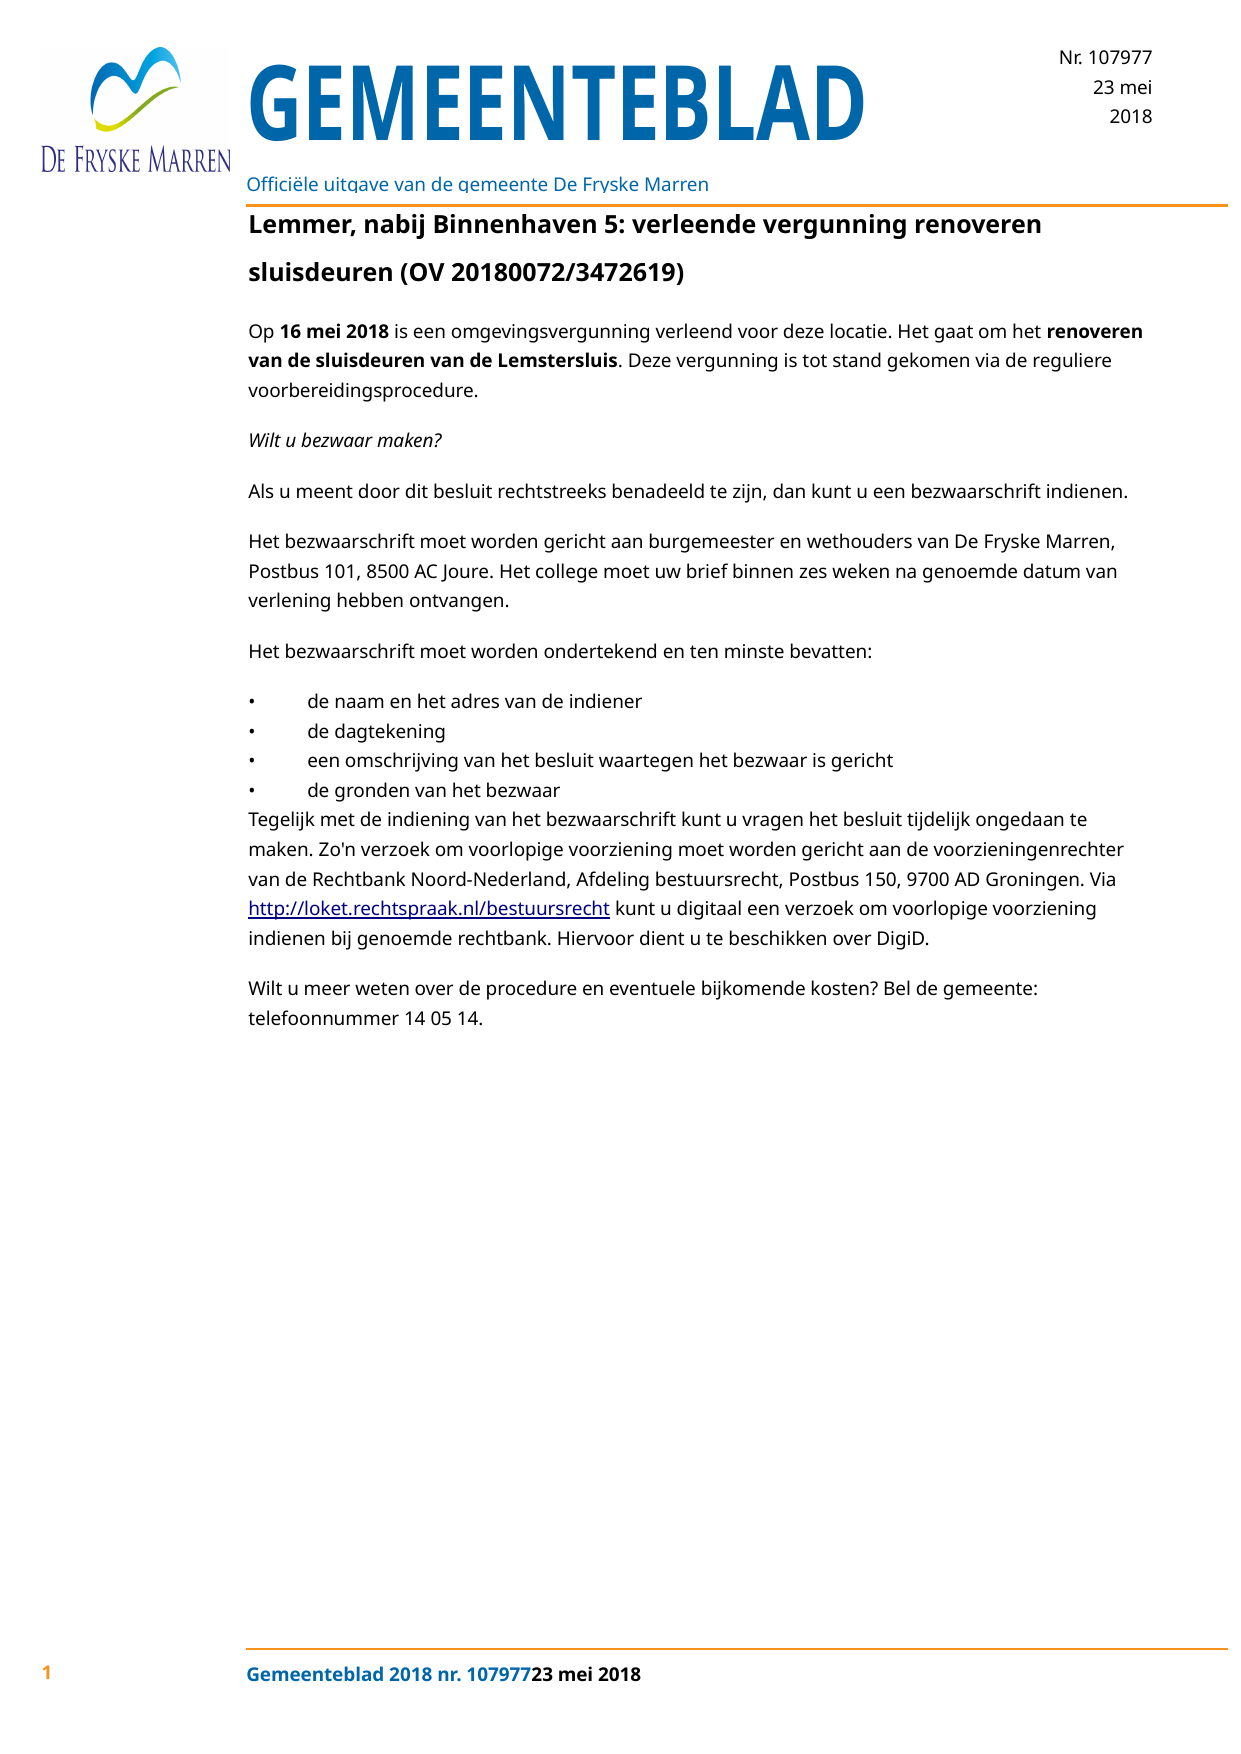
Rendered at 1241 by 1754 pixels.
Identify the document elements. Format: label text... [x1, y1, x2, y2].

text Het bezwaarschrift moet worden ondertekend en ten minste bevatten: [248, 638, 1152, 664]
text Tegelijk met de indiening van het bezwaarschrift kunt u vragen het besluit tijdelijk ongedaan te maken. Zo'n verzoek om voorlopige voorziening moet worden gericht aan de voorzieningenrechter van de Rechtbank Noord-Nederland, Afdeling bestuursrecht, Postbus 150, 9700 AD Groningen. Via http://loket.rechtspraak.nl/bestuursrecht kunt u digitaal een verzoek om voorlopige voorziening indienen bij genoemde rechtbank. Hiervoor dient u te beschikken over DigiD. [248, 807, 1152, 951]
list de gronden van het bezwaar [248, 777, 1152, 803]
text Op 16 mei 2018 is een omgevingsvergunning verleend voor deze locatie. Het gaat om het renoveren van de sluisdeuren van de Lemstersluis. Deze vergunning is tot stand gekomen via de reguliere voorbereidingsprocedure. [248, 318, 1152, 403]
picture [41, 47, 231, 172]
text Het bezwaarschrift moet worden gericht aan burgemeester en wethouders van De Fryske Marren, Postbus 101, 8500 AC Joure. Het college moet uw brief binnen zes weken na genoemde datum van verlening hebben ontvangen. [248, 528, 1152, 613]
text Wilt u bezwaar maken? [248, 427, 1152, 453]
text Als u meent door dit besluit rechtstreeks benadeeld te zijn, dan kunt u een bezwaarschrift indienen. [248, 478, 1152, 504]
list de dagtekening [248, 718, 1152, 744]
text Wilt u meer weten over de procedure en eventuele bijkomende kosten? Bel de gemeente: telefoonnummer 14 05 14. [248, 975, 1152, 1031]
list de naam en het adres van de indiener [248, 688, 1152, 714]
list een omschrijving van het besluit waartegen het bezwaar is gericht [248, 747, 1152, 773]
text Lemmer, nabij Binnenhaven 5: verleende vergunning renoveren sluisdeuren (OV 20180072/3472619) [248, 207, 1152, 288]
